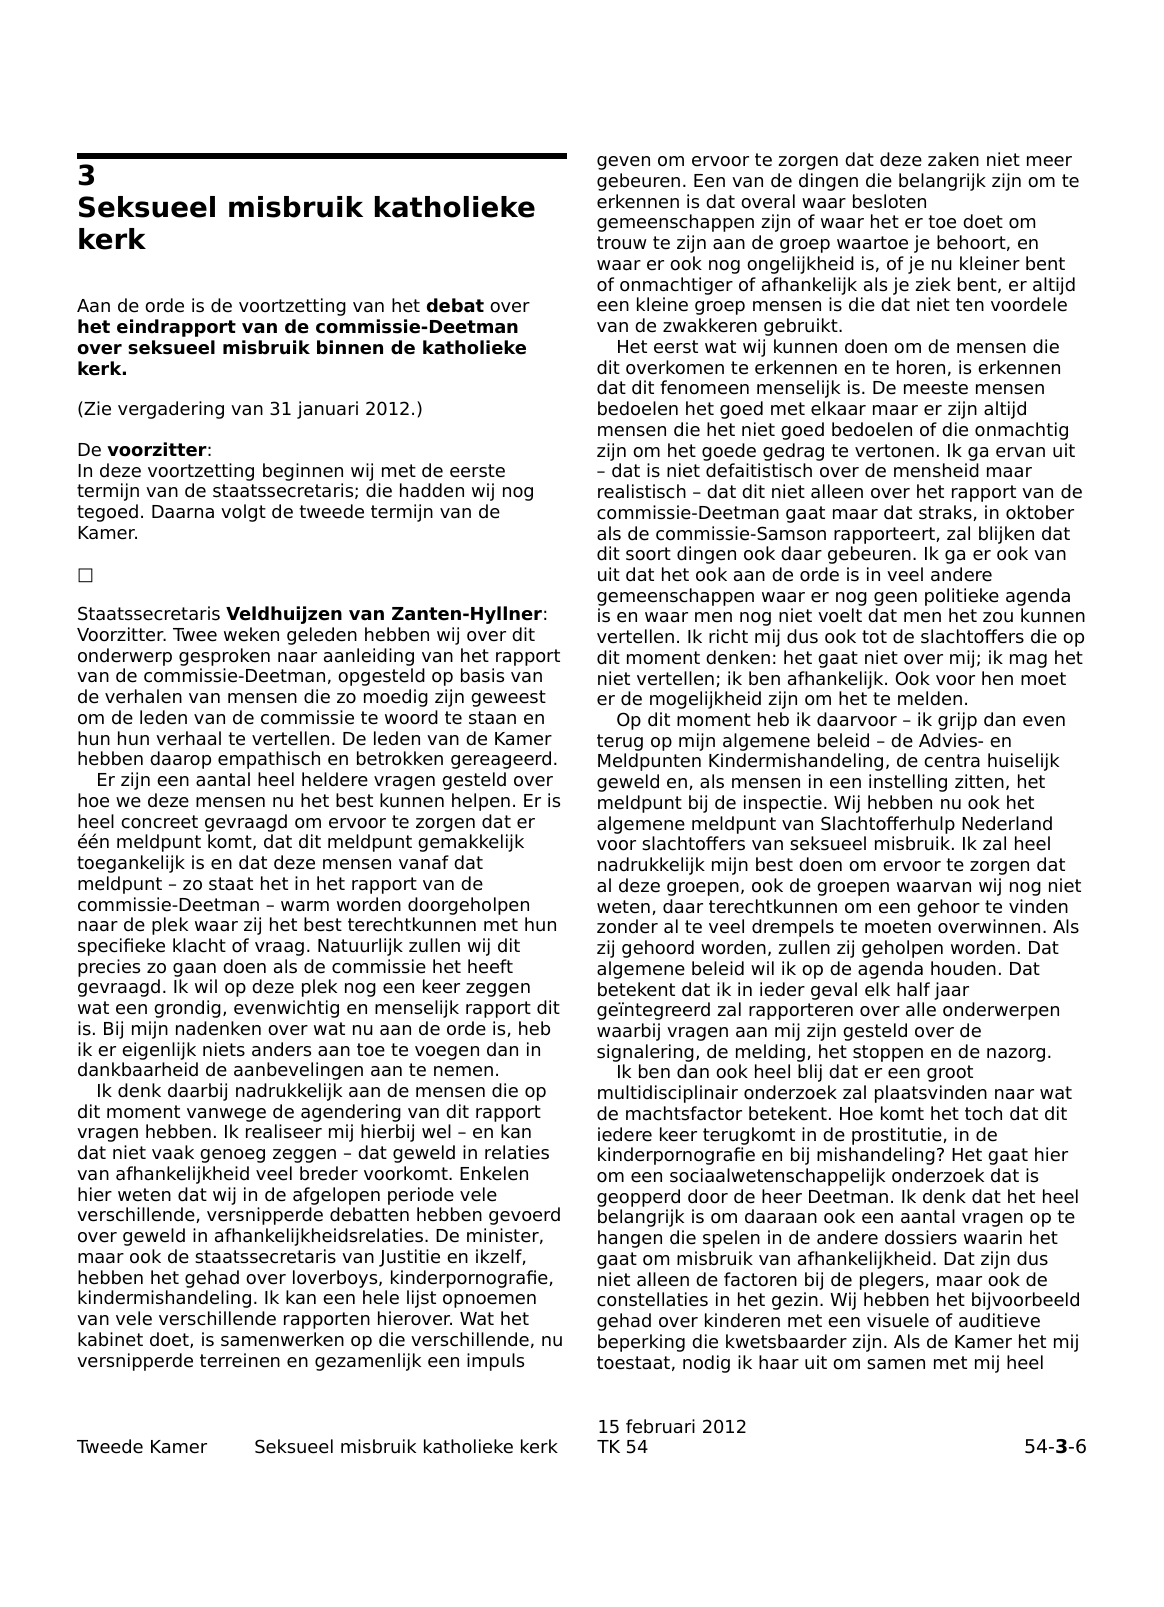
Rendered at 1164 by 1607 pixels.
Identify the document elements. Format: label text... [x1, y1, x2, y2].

text Er zijn een aantal heel heldere vragen gesteld over hoe we deze mensen nu het best kunnen helpen. Er is heel concreet gevraagd om ervoor te zorgen dat er één meldpunt komt, dat dit meldpunt gemakkelijk toegankelijk is en dat deze mensen vanaf dat meldpunt – zo staat het in het rapport van de commissie-Deetman – warm worden doorgeholpen naar de plek waar zij het best terechtkunnen met hun specifieke klacht of vraag. Natuurlijk zullen wij dit precies zo gaan doen als de commissie het heeft gevraagd. Ik wil op deze plek nog een keer zeggen wat een grondig, evenwichtig en menselijk rapport dit is. Bij mijn nadenken over wat nu aan de orde is, heb ik er eigenlijk niets anders aan toe te voegen dan in dankbaarheid de aanbevelingen aan te nemen. [77, 770, 567, 1081]
text Staatssecretaris Veldhuijzen van Zanten-Hyllner: [77, 604, 567, 625]
text geven om ervoor te zorgen dat deze zaken niet meer gebeuren. Een van de dingen die belangrijk zijn om te erkennen is dat overal waar besloten gemeenschappen zijn of waar het er toe doet om trouw te zijn aan de groep waartoe je behoort, en waar er ook nog ongelijkheid is, of je nu kleiner bent of onmachtiger of afhankelijk als je ziek bent, er altijd een kleine groep mensen is die dat niet ten voordele van de zwakkeren gebruikt. [596, 150, 1087, 337]
text □ [77, 563, 567, 584]
text Het eerst wat wij kunnen doen om de mensen die dit overkomen te erkennen en te horen, is erkennen dat dit fenomeen menselijk is. De meeste mensen bedoelen het goed met elkaar maar er zijn altijd mensen die het niet goed bedoelen of die onmachtig zijn om het goede gedrag te vertonen. Ik ga ervan uit – dat is niet defaitistisch over de mensheid maar realistisch – dat dit niet alleen over het rapport van de commissie-Deetman gaat maar dat straks, in oktober als de commissie-Samson rapporteert, zal blijken dat dit soort dingen ook daar gebeuren. Ik ga er ook van uit dat het ook aan de orde is in veel andere gemeenschappen waar er nog geen politieke agenda is en waar men nog niet voelt dat men het zou kunnen vertellen. Ik richt mij dus ook tot de slachtoffers die op dit moment denken: het gaat niet over mij; ik mag het niet vertellen; ik ben afhankelijk. Ook voor hen moet er de mogelijkheid zijn om het te melden. [596, 337, 1087, 710]
text In deze voortzetting beginnen wij met de eerste termijn van de staatssecretaris; die hadden wij nog tegoed. Daarna volgt de tweede termijn van de Kamer. [77, 461, 567, 543]
text Voorzitter. Twee weken geleden hebben wij over dit onderwerp gesproken naar aanleiding van het rapport van de commissie-Deetman, opgesteld op basis van de verhalen van mensen die zo moedig zijn geweest om de leden van de commissie te woord te staan en hun hun verhaal te vertellen. De leden van de Kamer hebben daarop empathisch en betrokken gereageerd. [77, 625, 567, 770]
text Op dit moment heb ik daarvoor – ik grijp dan even terug op mijn algemene beleid – de Advies- en Meldpunten Kindermishandeling, de centra huiselijk geweld en, als mensen in een instelling zitten, het meldpunt bij de inspectie. Wij hebben nu ook het algemene meldpunt van Slachtofferhulp Nederland voor slachtoffers van seksueel misbruik. Ik zal heel nadrukkelijk mijn best doen om ervoor te zorgen dat al deze groepen, ook de groepen waarvan wij nog niet weten, daar terechtkunnen om een gehoor te vinden zonder al te veel drempels te moeten overwinnen. Als zij gehoord worden, zullen zij geholpen worden. Dat algemene beleid wil ik op de agenda houden. Dat betekent dat ik in ieder geval elk half jaar geïntegreerd zal rapporteren over alle onderwerpen waarbij vragen aan mij zijn gesteld over de signalering, de melding, het stoppen en de nazorg. [596, 710, 1087, 1062]
text Ik ben dan ook heel blij dat er een groot multidisciplinair onderzoek zal plaatsvinden naar wat de machtsfactor betekent. Hoe komt het toch dat dit iedere keer terugkomt in de prostitutie, in de kinderpornografie en bij mishandeling? Het gaat hier om een sociaalwetenschappelijk onderzoek dat is geopperd door de heer Deetman. Ik denk dat het heel belangrijk is om daaraan ook een aantal vragen op te hangen die spelen in de andere dossiers waarin het gaat om misbruik van afhankelijkheid. Dat zijn dus niet alleen de factoren bij de plegers, maar ook de constellaties in het gezin. Wij hebben het bijvoorbeeld gehad over kinderen met een visuele of auditieve beperking die kwetsbaarder zijn. Als de Kamer het mij toestaat, nodig ik haar uit om samen met mij heel [596, 1062, 1087, 1373]
text (Zie vergadering van 31 januari 2012.) [77, 399, 567, 420]
text De voorzitter: [77, 440, 567, 461]
text Ik denk daarbij nadrukkelijk aan de mensen die op dit moment vanwege de agendering van dit rapport vragen hebben. Ik realiseer mij hierbij wel – en kan dat niet vaak genoeg zeggen – dat geweld in relaties van afhankelijkheid veel breder voorkomt. Enkelen hier weten dat wij in de afgelopen periode vele verschillende, versnipperde debatten hebben gevoerd over geweld in afhankelijkheidsrelaties. De minister, maar ook de staatssecretaris van Justitie en ikzelf, hebben het gehad over loverboys, kinderpornografie, kindermishandeling. Ik kan een hele lijst opnoemen van vele verschillende rapporten hierover. Wat het kabinet doet, is samenwerken op die verschillende, nu versnipperde terreinen en gezamenlijk een impuls [77, 1081, 567, 1371]
text Aan de orde is de voortzetting van het debat over het eindrapport van de commissie-Deetman over seksueel misbruik binnen de katholieke kerk. [77, 296, 567, 379]
title 3 Seksueel misbruik katholieke kerk [77, 159, 567, 256]
